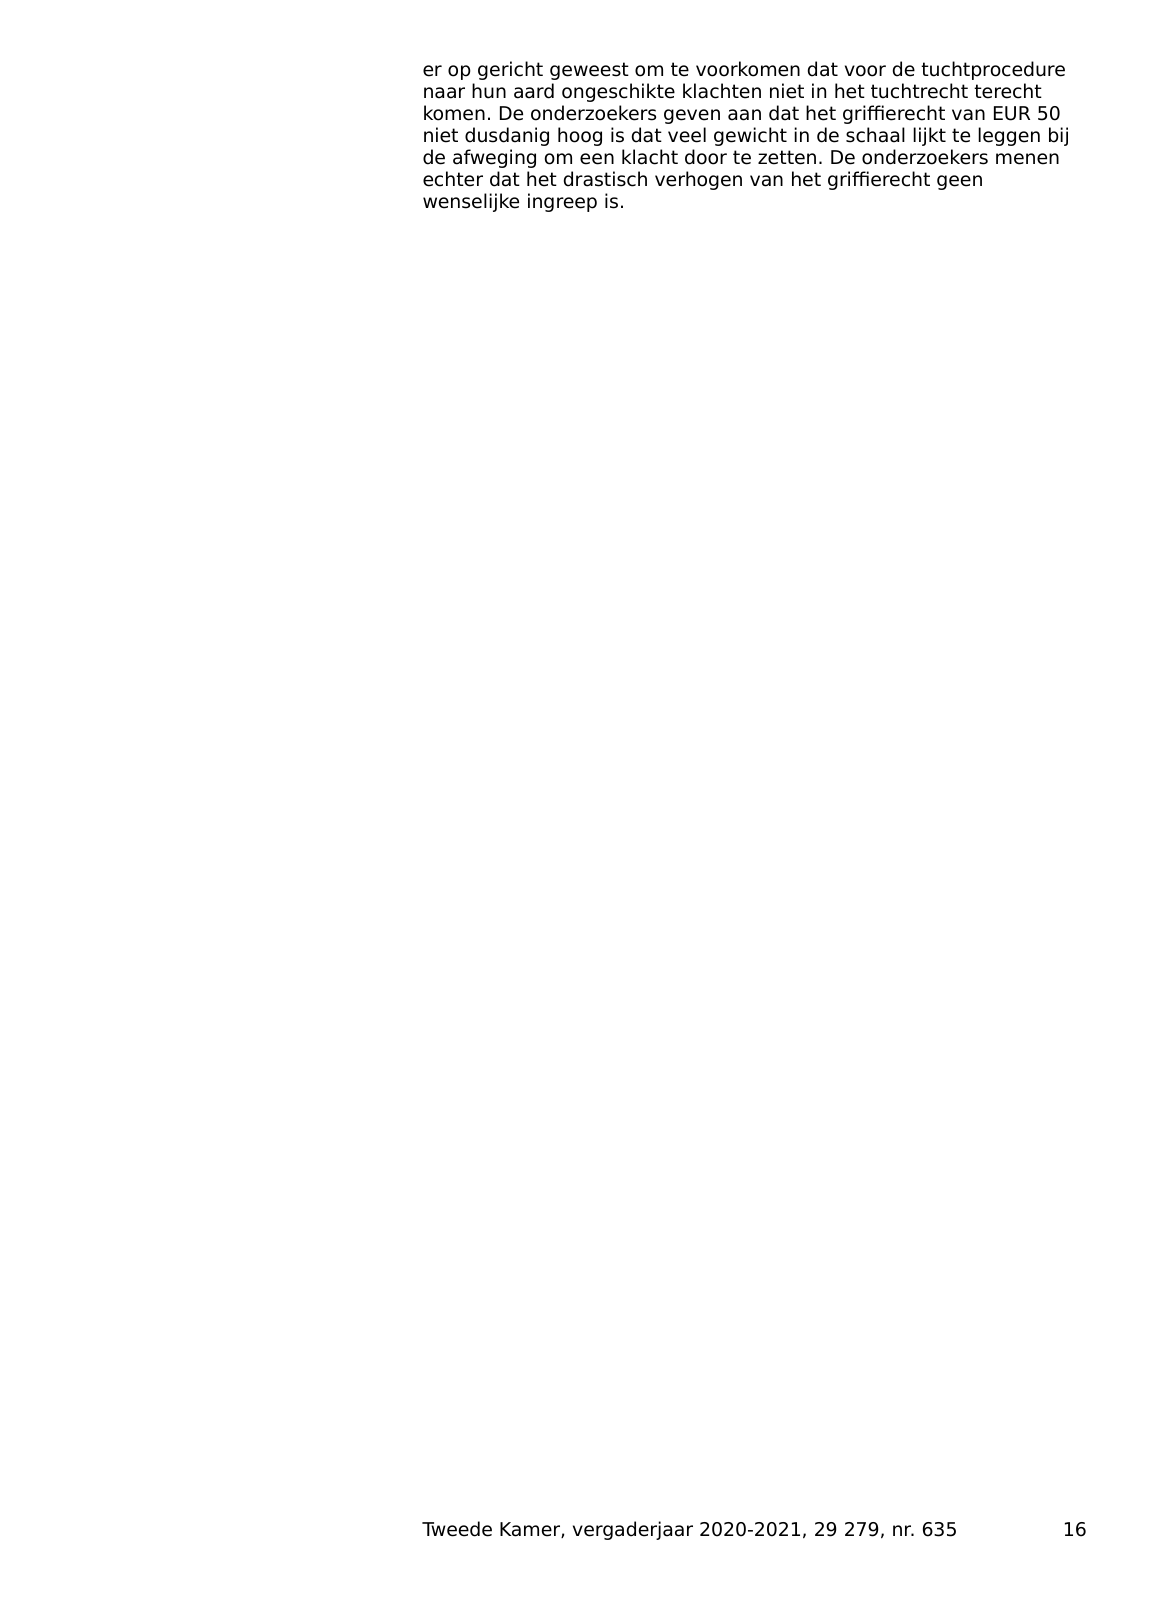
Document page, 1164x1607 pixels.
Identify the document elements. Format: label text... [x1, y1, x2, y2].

text er op gericht geweest om te voorkomen dat voor de tuchtprocedure naar hun aard ongeschikte klachten niet in het tuchtrecht terecht komen. De onderzoekers geven aan dat het griffierecht van EUR 50 niet dusdanig hoog is dat veel gewicht in de schaal lijkt te leggen bij de afweging om een klacht door te zetten. De onderzoekers menen echter dat het drastisch verhogen van het griffierecht geen wenselijke ingreep is. [422, 59, 1087, 213]
